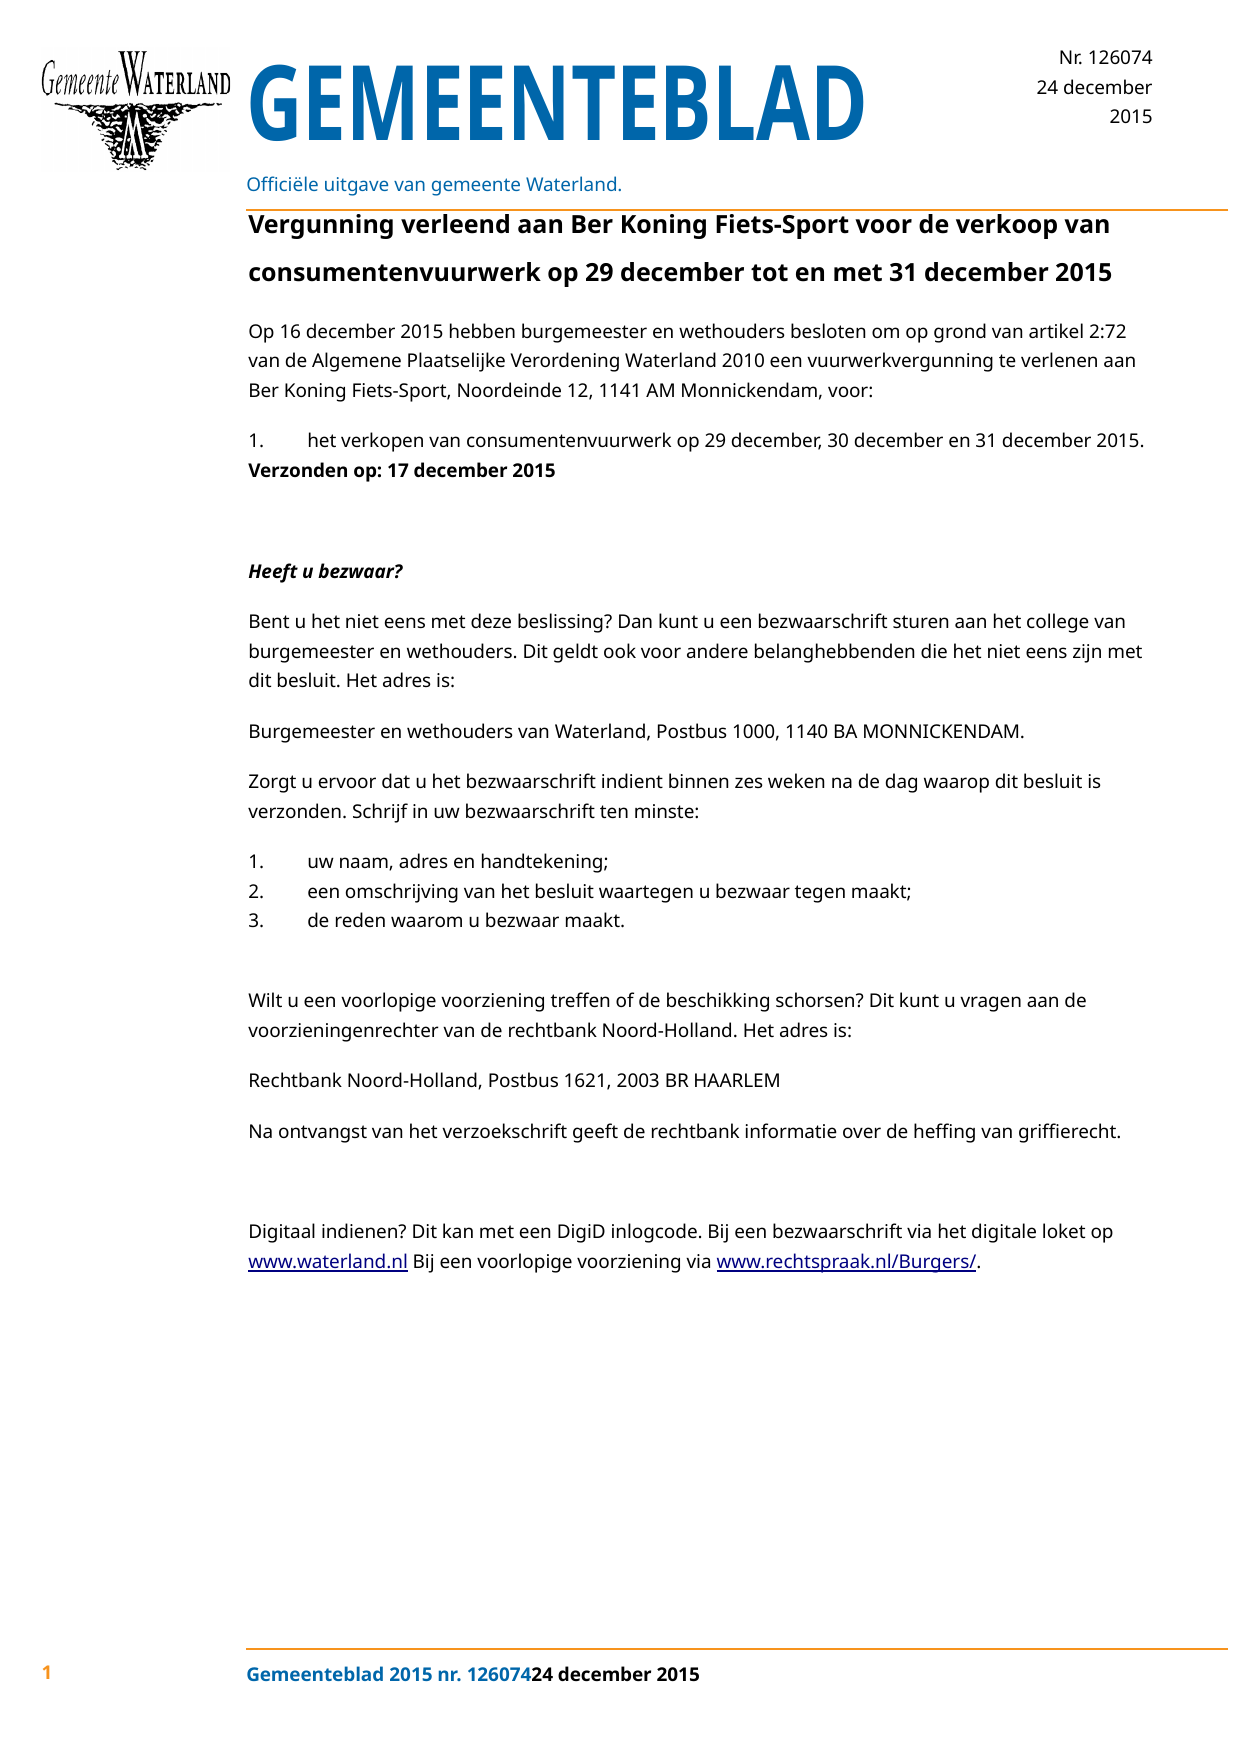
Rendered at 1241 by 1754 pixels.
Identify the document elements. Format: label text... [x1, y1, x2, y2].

text Digitaal indienen? Dit kan met een DigiD inlogcode. Bij een bezwaarschrift via het digitale loket op www.waterland.nl Bij een voorlopige voorziening via www.rechtspraak.nl/Burgers/. [248, 1219, 1152, 1274]
text Zorgt u ervoor dat u het bezwaarschrift indient binnen zes weken na de dag waarop dit besluit is verzonden. Schrijf in uw bezwaarschrift ten minste: [248, 768, 1152, 824]
list uw naam, adres en handtekening; [248, 848, 1152, 874]
text Vergunning verleend aan Ber Koning Fiets-Sport voor de verkoop van consumentenvuurwerk op 29 december tot en met 31 december 2015 [248, 211, 1152, 288]
text Heeft u bezwaar? [248, 558, 1152, 584]
text Burgemeester en wethouders van Waterland, Postbus 1000, 1140 BA MONNICKENDAM. [248, 718, 1152, 744]
list het verkopen van consumentenvuurwerk op 29 december, 30 december en 31 december 2015. [248, 427, 1152, 453]
list een omschrijving van het besluit waartegen u bezwaar tegen maakt; [248, 878, 1152, 904]
list de reden waarom u bezwaar maakt. [248, 907, 1152, 933]
text Rechtbank Noord-Holland, Postbus 1621, 2003 BR HAARLEM [248, 1067, 1152, 1093]
text Verzonden op: 17 december 2015 [248, 457, 1152, 483]
picture [41, 47, 231, 172]
text Na ontvangst van het verzoekschrift geeft de rechtbank informatie over de heffing van griffierecht. [248, 1118, 1152, 1144]
text Op 16 december 2015 hebben burgemeester en wethouders besloten om op grond van artikel 2:72 van de Algemene Plaatselijke Verordening Waterland 2010 een vuurwerkvergunning te verlenen aan Ber Koning Fiets-Sport, Noordeinde 12, 1141 AM Monnickendam, voor: [248, 318, 1152, 403]
text Wilt u een voorlopige voorziening treffen of de beschikking schorsen? Dit kunt u vragen aan de voorzieningenrechter van de rechtbank Noord-Holland. Het adres is: [248, 987, 1152, 1043]
text Bent u het niet eens met deze beslissing? Dan kunt u een bezwaarschrift sturen aan het college van burgemeester en wethouders. Dit geldt ook voor andere belanghebbenden die het niet eens zijn met dit besluit. Het adres is: [248, 608, 1152, 693]
